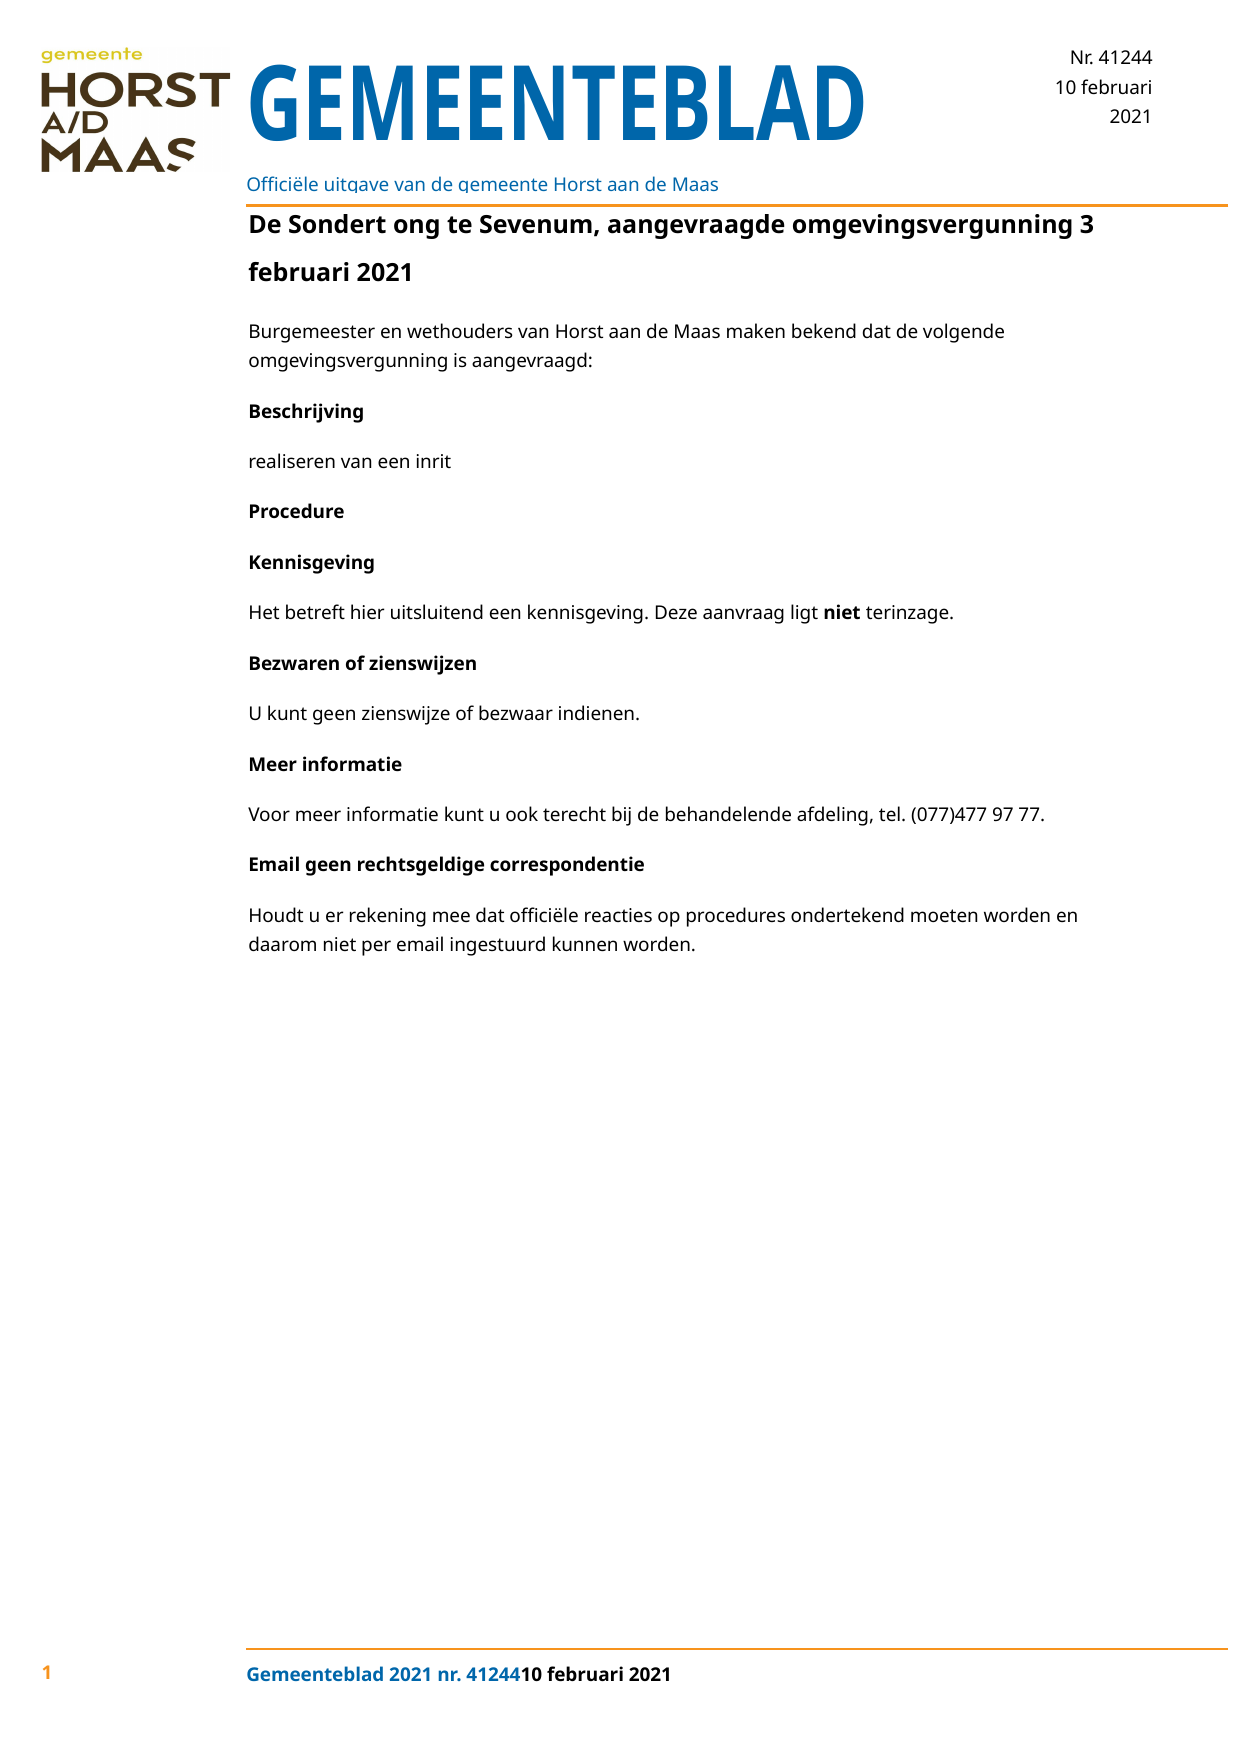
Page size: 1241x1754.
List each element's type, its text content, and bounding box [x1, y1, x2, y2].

text Burgemeester en wethouders van Horst aan de Maas maken bekend dat de volgende omgevingsvergunning is aangevraagd: [248, 318, 1152, 373]
text Email geen rechtsgeldige correspondentie [248, 852, 1152, 877]
text Het betreft hier uitsluitend een kennisgeving. Deze aanvraag ligt niet terinzage. [248, 599, 1152, 625]
text Meer informatie [248, 751, 1152, 777]
text Voor meer informatie kunt u ook terecht bij de behandelende afdeling, tel. (077)477 97 77. [248, 801, 1152, 827]
text Bezwaren of zienswijzen [248, 650, 1152, 676]
picture [41, 47, 231, 172]
text U kunt geen zienswijze of bezwaar indienen. [248, 700, 1152, 726]
text Houdt u er rekening mee dat officiële reacties op procedures ondertekend moeten worden en daarom niet per email ingestuurd kunnen worden. [248, 902, 1152, 957]
text Beschrijving [248, 398, 1152, 424]
text realiseren van een inrit [248, 448, 1152, 474]
text De Sondert ong te Sevenum, aangevraagde omgevingsvergunning 3 februari 2021 [248, 207, 1152, 288]
text Procedure [248, 499, 1152, 524]
text Kennisgeving [248, 549, 1152, 575]
